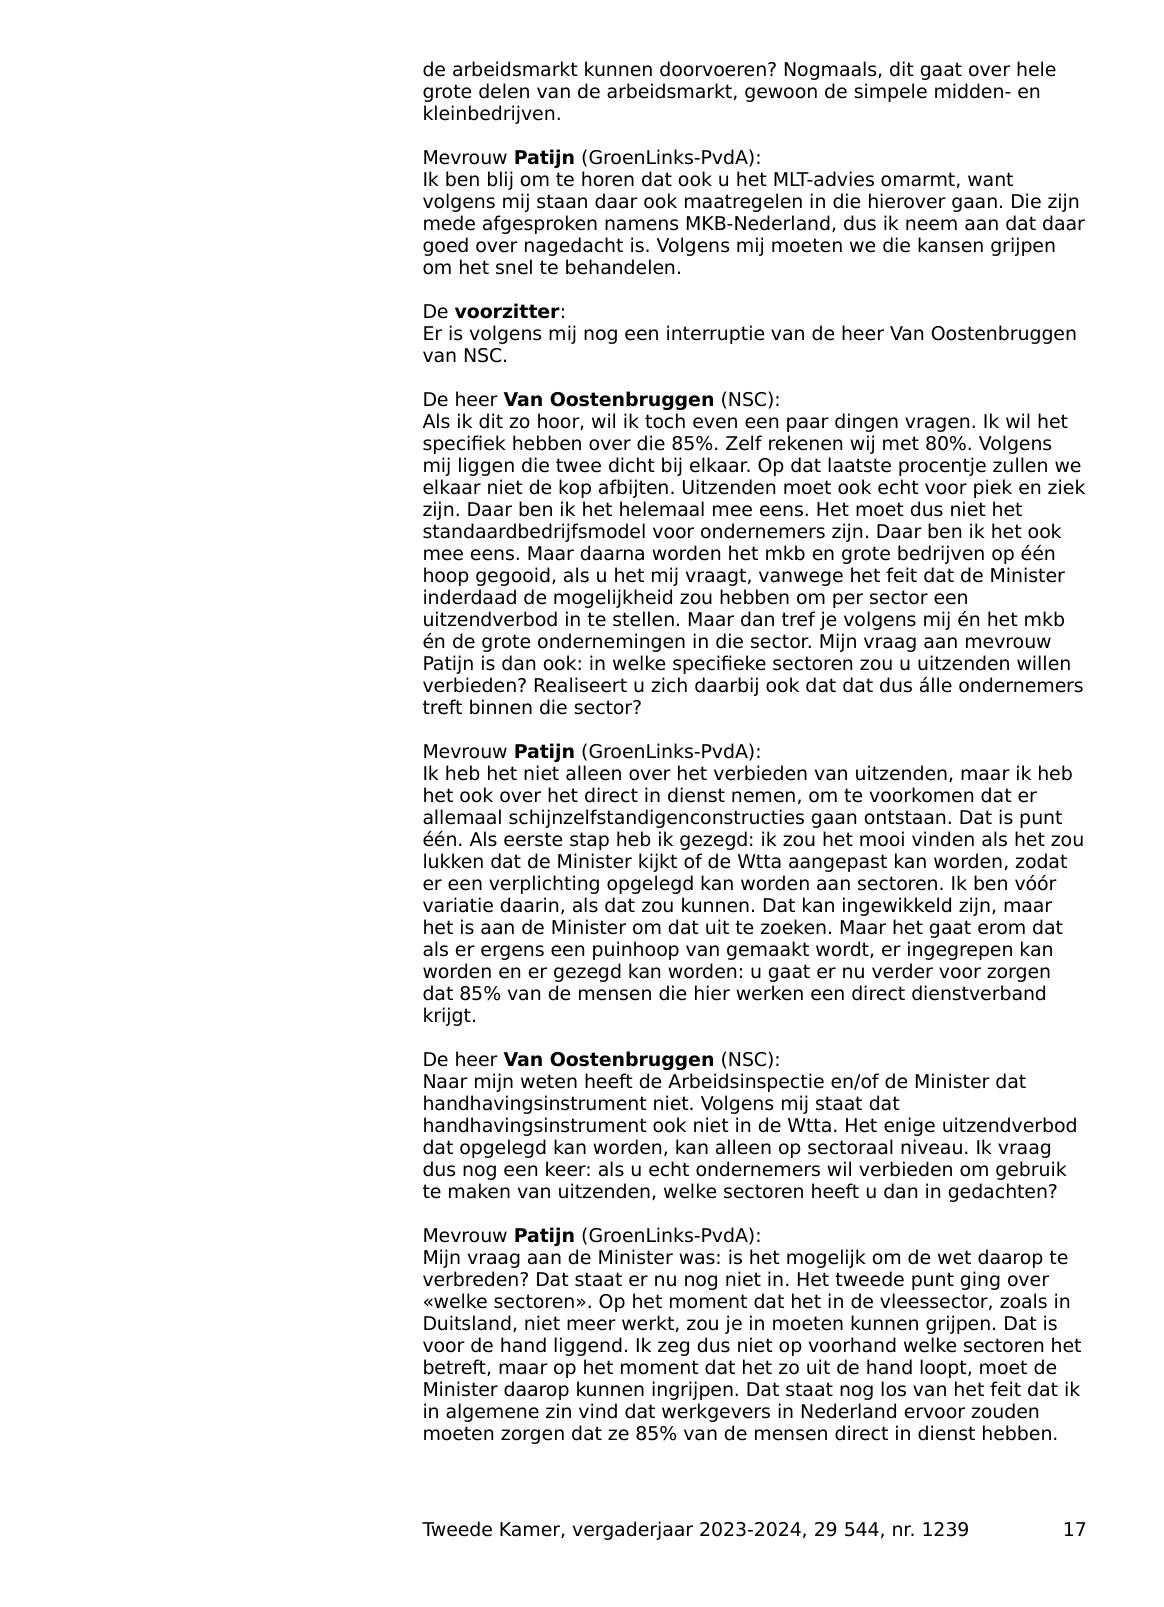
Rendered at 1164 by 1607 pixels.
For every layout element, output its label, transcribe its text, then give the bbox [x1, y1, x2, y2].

text Er is volgens mij nog een interruptie van de heer Van Oostenbruggen van NSC. [422, 323, 1087, 367]
text De voorzitter: [422, 301, 1087, 323]
text Ik heb het niet alleen over het verbieden van uitzenden, maar ik heb het ook over het direct in dienst nemen, om te voorkomen dat er allemaal schijnzelfstandigenconstructies gaan ontstaan. Dat is punt één. Als eerste stap heb ik gezegd: ik zou het mooi vinden als het zou lukken dat de Minister kijkt of de Wtta aangepast kan worden, zodat er een verplichting opgelegd kan worden aan sectoren. Ik ben vóór variatie daarin, als dat zou kunnen. Dat kan ingewikkeld zijn, maar het is aan de Minister om dat uit te zoeken. Maar het gaat erom dat als er ergens een puinhoop van gemaakt wordt, er ingegrepen kan worden en er gezegd kan worden: u gaat er nu verder voor zorgen dat 85% van de mensen die hier werken een direct dienstverband krijgt. [422, 763, 1087, 1027]
text Mevrouw Patijn (GroenLinks-PvdA): [422, 741, 1087, 763]
text Als ik dit zo hoor, wil ik toch even een paar dingen vragen. Ik wil het specifiek hebben over die 85%. Zelf rekenen wij met 80%. Volgens mij liggen die twee dicht bij elkaar. Op dat laatste procentje zullen we elkaar niet de kop afbijten. Uitzenden moet ook echt voor piek en ziek zijn. Daar ben ik het helemaal mee eens. Het moet dus niet het standaardbedrijfsmodel voor ondernemers zijn. Daar ben ik het ook mee eens. Maar daarna worden het mkb en grote bedrijven op één hoop gegooid, als u het mij vraagt, vanwege het feit dat de Minister inderdaad de mogelijkheid zou hebben om per sector een uitzendverbod in te stellen. Maar dan tref je volgens mij én het mkb én de grote ondernemingen in die sector. Mijn vraag aan mevrouw Patijn is dan ook: in welke specifieke sectoren zou u uitzenden willen verbieden? Realiseert u zich daarbij ook dat dat dus álle ondernemers treft binnen die sector? [422, 411, 1087, 719]
text Ik ben blij om te horen dat ook u het MLT-advies omarmt, want volgens mij staan daar ook maatregelen in die hierover gaan. Die zijn mede afgesproken namens MKB-Nederland, dus ik neem aan dat daar goed over nagedacht is. Volgens mij moeten we die kansen grijpen om het snel te behandelen. [422, 169, 1087, 279]
text Naar mijn weten heeft de Arbeidsinspectie en/of de Minister dat handhavingsinstrument niet. Volgens mij staat dat handhavingsinstrument ook niet in de Wtta. Het enige uitzendverbod dat opgelegd kan worden, kan alleen op sectoraal niveau. Ik vraag dus nog een keer: als u echt ondernemers wil verbieden om gebruik te maken van uitzenden, welke sectoren heeft u dan in gedachten? [422, 1071, 1087, 1203]
text De heer Van Oostenbruggen (NSC): [422, 389, 1087, 411]
text de arbeidsmarkt kunnen doorvoeren? Nogmaals, dit gaat over hele grote delen van de arbeidsmarkt, gewoon de simpele midden- en kleinbedrijven. [422, 59, 1087, 125]
text Mevrouw Patijn (GroenLinks-PvdA): [422, 1225, 1087, 1247]
text De heer Van Oostenbruggen (NSC): [422, 1049, 1087, 1071]
text Mijn vraag aan de Minister was: is het mogelijk om de wet daarop te verbreden? Dat staat er nu nog niet in. Het tweede punt ging over «welke sectoren». Op het moment dat het in de vleessector, zoals in Duitsland, niet meer werkt, zou je in moeten kunnen grijpen. Dat is voor de hand liggend. Ik zeg dus niet op voorhand welke sectoren het betreft, maar op het moment dat het zo uit de hand loopt, moet de Minister daarop kunnen ingrijpen. Dat staat nog los van het feit dat ik in algemene zin vind dat werkgevers in Nederland ervoor zouden moeten zorgen dat ze 85% van de mensen direct in dienst hebben. [422, 1247, 1087, 1445]
text Mevrouw Patijn (GroenLinks-PvdA): [422, 147, 1087, 169]
